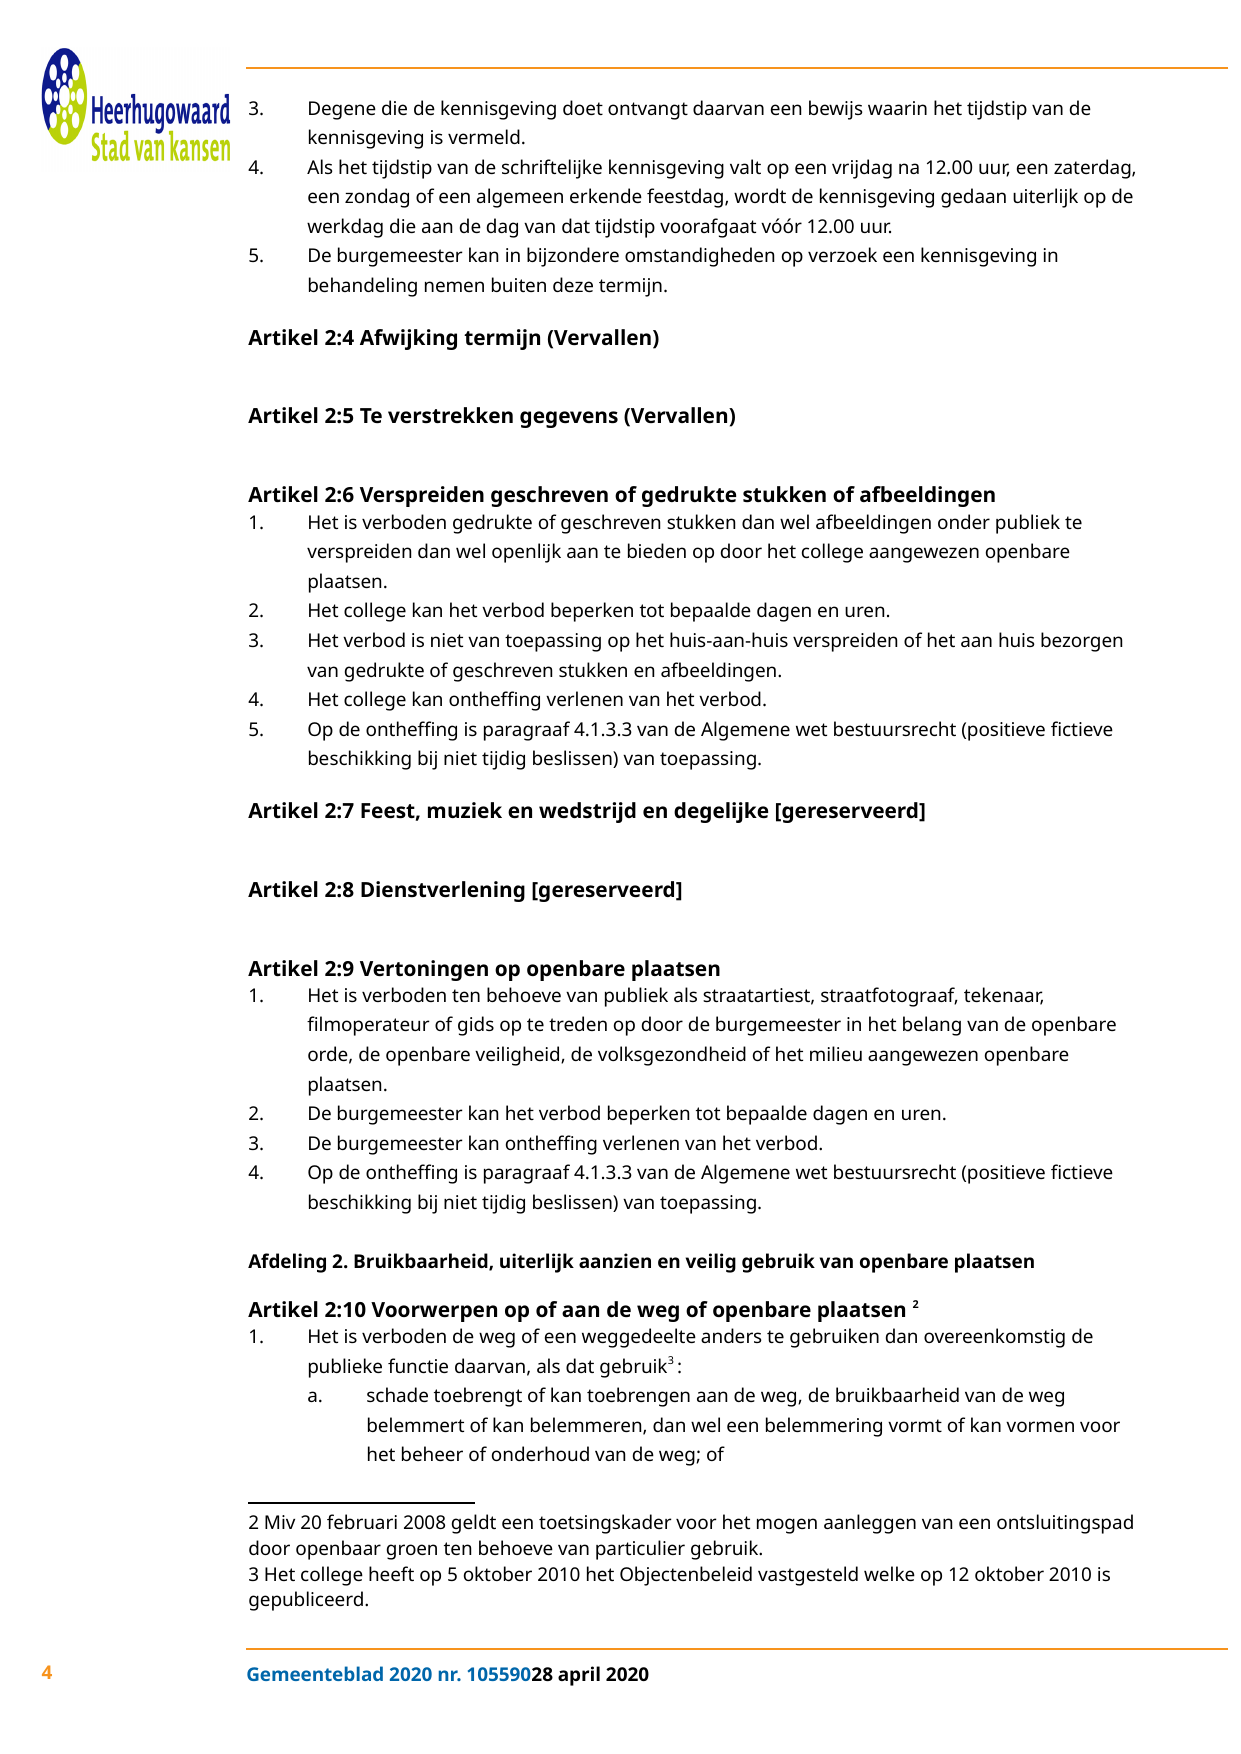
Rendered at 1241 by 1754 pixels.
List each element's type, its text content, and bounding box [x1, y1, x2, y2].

text Artikel 2:7 Feest, muziek en wedstrijd en degelijke [gereserveerd] [248, 796, 1152, 824]
list De burgemeester kan in bijzondere omstandigheden op verzoek een kennisgeving in behandeling nemen buiten deze termijn. [248, 243, 1152, 298]
list Het is verboden ten behoeve van publiek als straatartiest, straatfotograaf, tekenaar, filmoperateur of gids op te treden op door de burgemeester in het belang van de openbare orde, de openbare veiligheid, de volksgezondheid of het milieu aangewezen openbare plaatsen. [248, 982, 1152, 1097]
list Op de ontheffing is paragraaf 4.1.3.3 van de Algemene wet bestuursrecht (positieve fictieve beschikking bij niet tijdig beslissen) van toepassing. [248, 716, 1152, 771]
list De burgemeester kan het verbod beperken tot bepaalde dagen en uren. [248, 1100, 1152, 1126]
text Artikel 2:5 Te verstrekken gegevens (Vervallen) [248, 402, 1152, 430]
text Artikel 2:6 Verspreiden geschreven of gedrukte stukken of afbeeldingen [248, 480, 1152, 509]
list Degene die de kennisgeving doet ontvangt daarvan een bewijs waarin het tijdstip van de kennisgeving is vermeld. [248, 95, 1152, 150]
text Artikel 2:4 Afwijking termijn (Vervallen) [248, 323, 1152, 351]
list Op de ontheffing is paragraaf 4.1.3.3 van de Algemene wet bestuursrecht (positieve fictieve beschikking bij niet tijdig beslissen) van toepassing. [248, 1159, 1152, 1215]
list Als het tijdstip van de schriftelijke kennisgeving valt op een vrijdag na 12.00 uur, een zaterdag, een zondag of een algemeen erkende feestdag, wordt de kennisgeving gedaan uiterlijk op de werkdag die aan de dag van dat tijdstip voorafgaat vóór 12.00 uur. [248, 154, 1152, 239]
text Afdeling 2. Bruikbaarheid, uiterlijk aanzien en veilig gebruik van openbare plaatsen [248, 1248, 1152, 1274]
text Artikel 2:9 Vertoningen op openbare plaatsen [248, 954, 1152, 982]
picture [41, 47, 231, 172]
text Artikel 2:10 Voorwerpen op of aan de weg of openbare plaatsen [248, 1295, 1152, 1323]
text Artikel 2:8 Dienstverlening [gereserveerd] [248, 875, 1152, 903]
list Het is verboden de weg of een weggedeelte anders te gebruiken dan overeenkomstig de publieke functie daarvan, als dat gebruik: [248, 1323, 1152, 1379]
list schade toebrengt of kan toebrengen aan de weg, de bruikbaarheid van de weg belemmert of kan belemmeren, dan wel een belemmering vormt of kan vormen voor het beheer of onderhoud van de weg; of [307, 1382, 1152, 1467]
text Miv 20 februari 2008 geldt een toetsingskader voor het mogen aanleggen van een ontsluitingspad door openbaar groen ten behoeve van particulier gebruik. [248, 1509, 1152, 1561]
list Het college heeft op 5 oktober 2010 het Objectenbeleid vastgesteld welke op 12 oktober 2010 is gepubliceerd. [248, 1561, 1152, 1612]
list Het college kan ontheffing verlenen van het verbod. [248, 686, 1152, 712]
list Het verbod is niet van toepassing op het huis-aan-huis verspreiden of het aan huis bezorgen van gedrukte of geschreven stukken en afbeeldingen. [248, 627, 1152, 682]
list De burgemeester kan ontheffing verlenen van het verbod. [248, 1130, 1152, 1156]
list Het college kan het verbod beperken tot bepaalde dagen en uren. [248, 598, 1152, 623]
list Het is verboden gedrukte of geschreven stukken dan wel afbeeldingen onder publiek te verspreiden dan wel openlijk aan te bieden op door het college aangewezen openbare plaatsen. [248, 509, 1152, 594]
